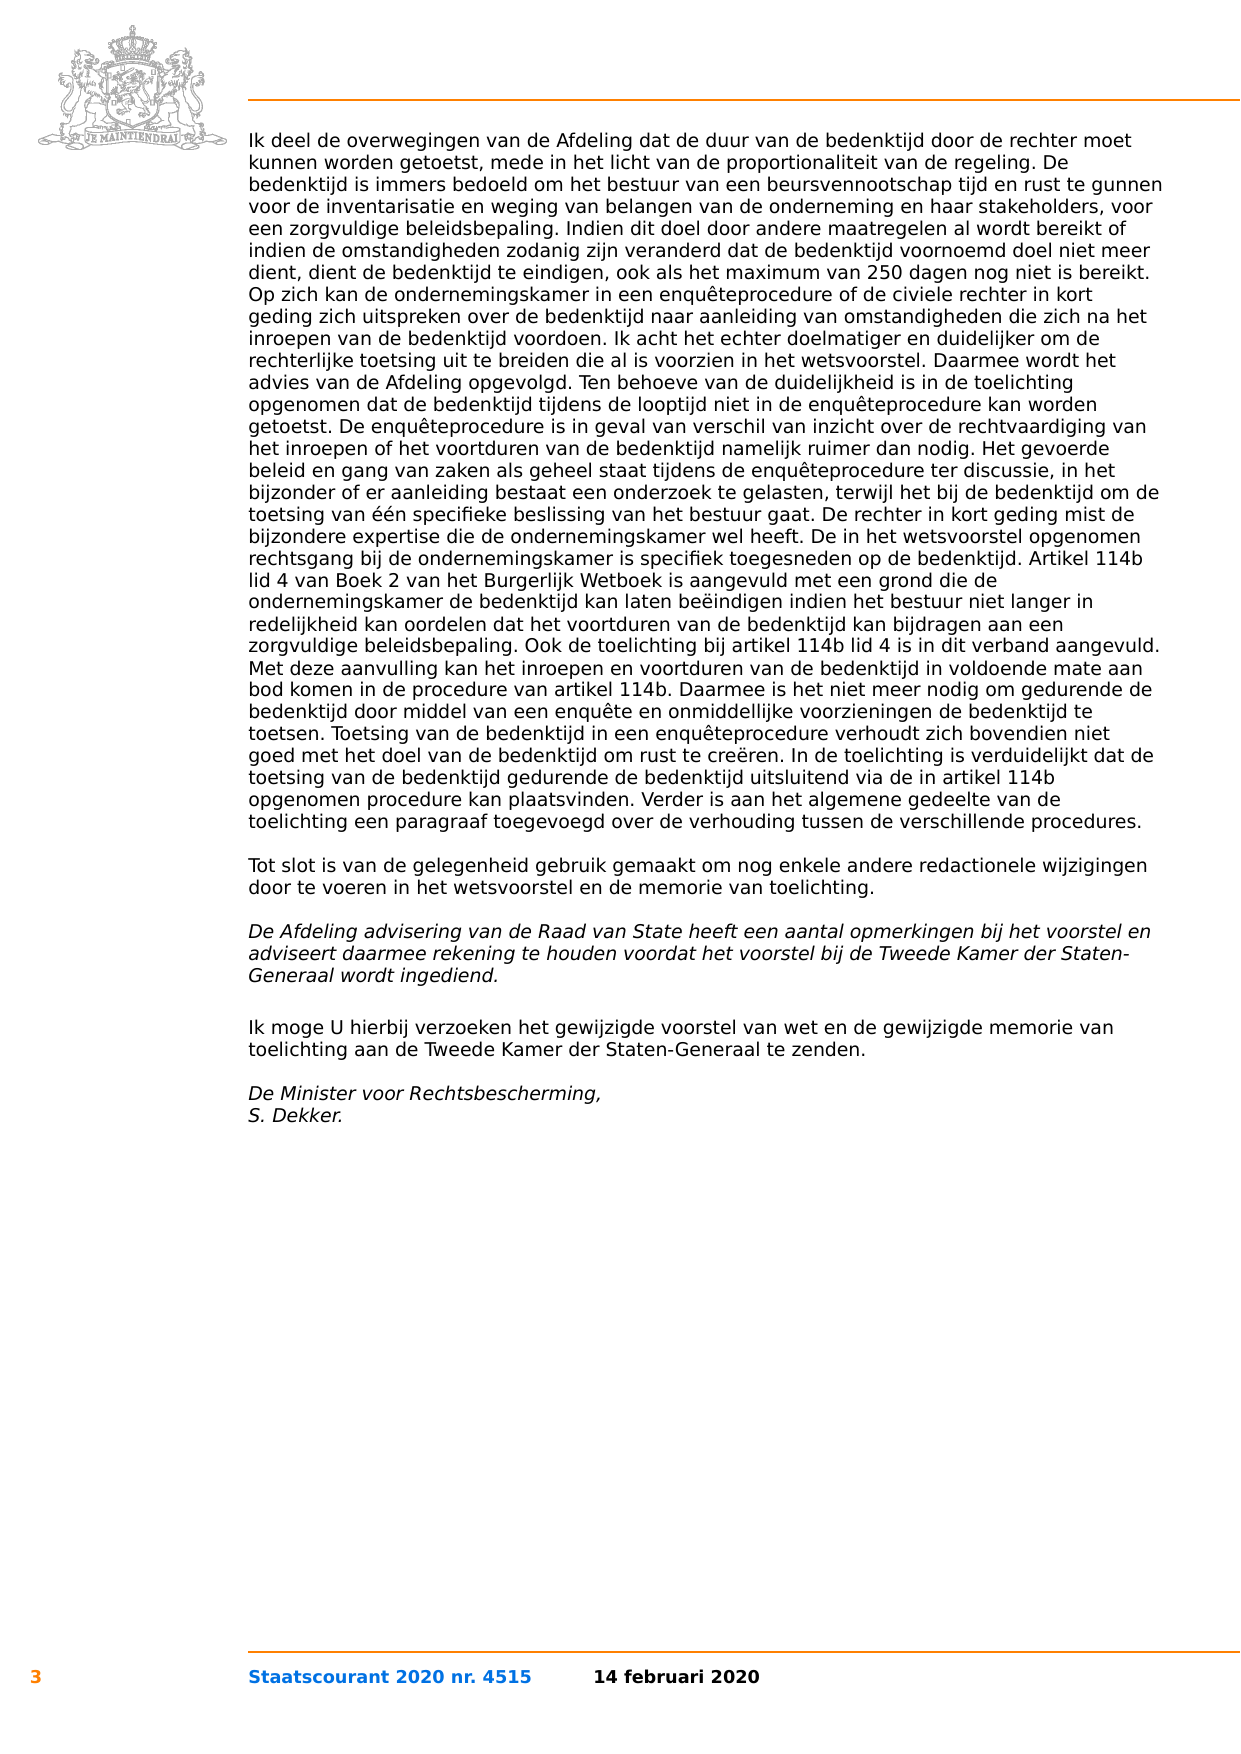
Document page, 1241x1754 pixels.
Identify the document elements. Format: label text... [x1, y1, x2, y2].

picture [38, 25, 227, 150]
text De Afdeling advisering van de Raad van State heeft een aantal opmerkingen bij het voorstel en adviseert daarmee rekening te houden voordat het voorstel bij de Tweede Kamer der Staten-Generaal wordt ingediend. [248, 921, 1163, 987]
text De Minister voor Rechtsbescherming, S. Dekker. [248, 1083, 1163, 1127]
text Ik moge U hierbij verzoeken het gewijzigde voorstel van wet en de gewijzigde memorie van toelichting aan de Tweede Kamer der Staten-Generaal te zenden. [248, 1017, 1163, 1061]
text Ik deel de overwegingen van de Afdeling dat de duur van de bedenktijd door de rechter moet kunnen worden getoetst, mede in het licht van de proportionaliteit van de regeling. De bedenktijd is immers bedoeld om het bestuur van een beursvennootschap tijd en rust te gunnen voor de inventarisatie en weging van belangen van de onderneming en haar stakeholders, voor een zorgvuldige beleidsbepaling. Indien dit doel door andere maatregelen al wordt bereikt of indien de omstandigheden zodanig zijn veranderd dat de bedenktijd voornoemd doel niet meer dient, dient de bedenktijd te eindigen, ook als het maximum van 250 dagen nog niet is bereikt. Op zich kan de ondernemingskamer in een enquêteprocedure of de civiele rechter in kort geding zich uitspreken over de bedenktijd naar aanleiding van omstandigheden die zich na het inroepen van de bedenktijd voordoen. Ik acht het echter doelmatiger en duidelijker om de rechterlijke toetsing uit te breiden die al is voorzien in het wetsvoorstel. Daarmee wordt het advies van de Afdeling opgevolgd. Ten behoeve van de duidelijkheid is in de toelichting opgenomen dat de bedenktijd tijdens de looptijd niet in de enquêteprocedure kan worden getoetst. De enquêteprocedure is in geval van verschil van inzicht over de rechtvaardiging van het inroepen of het voortduren van de bedenktijd namelijk ruimer dan nodig. Het gevoerde beleid en gang van zaken als geheel staat tijdens de enquêteprocedure ter discussie, in het bijzonder of er aanleiding bestaat een onderzoek te gelasten, terwijl het bij de bedenktijd om de toetsing van één specifieke beslissing van het bestuur gaat. De rechter in kort geding mist de bijzondere expertise die de ondernemingskamer wel heeft. De in het wetsvoorstel opgenomen rechtsgang bij de ondernemingskamer is specifiek toegesneden op de bedenktijd. Artikel 114b lid 4 van Boek 2 van het Burgerlijk Wetboek is aangevuld met een grond die de ondernemingskamer de bedenktijd kan laten beëindigen indien het bestuur niet langer in redelijkheid kan oordelen dat het voortduren van de bedenktijd kan bijdragen aan een zorgvuldige beleidsbepaling. Ook de toelichting bij artikel 114b lid 4 is in dit verband aangevuld. Met deze aanvulling kan het inroepen en voortduren van de bedenktijd in voldoende mate aan bod komen in de procedure van artikel 114b. Daarmee is het niet meer nodig om gedurende de bedenktijd door middel van een enquête en onmiddellijke voorzieningen de bedenktijd te toetsen. Toetsing van de bedenktijd in een enquêteprocedure verhoudt zich bovendien niet goed met het doel van de bedenktijd om rust te creëren. In de toelichting is verduidelijkt dat de toetsing van de bedenktijd gedurende de bedenktijd uitsluitend via de in artikel 114b opgenomen procedure kan plaatsvinden. Verder is aan het algemene gedeelte van de toelichting een paragraaf toegevoegd over de verhouding tussen de verschillende procedures. [248, 130, 1163, 833]
text Tot slot is van de gelegenheid gebruik gemaakt om nog enkele andere redactionele wijzigingen door te voeren in het wetsvoorstel en de memorie van toelichting. [248, 855, 1163, 899]
